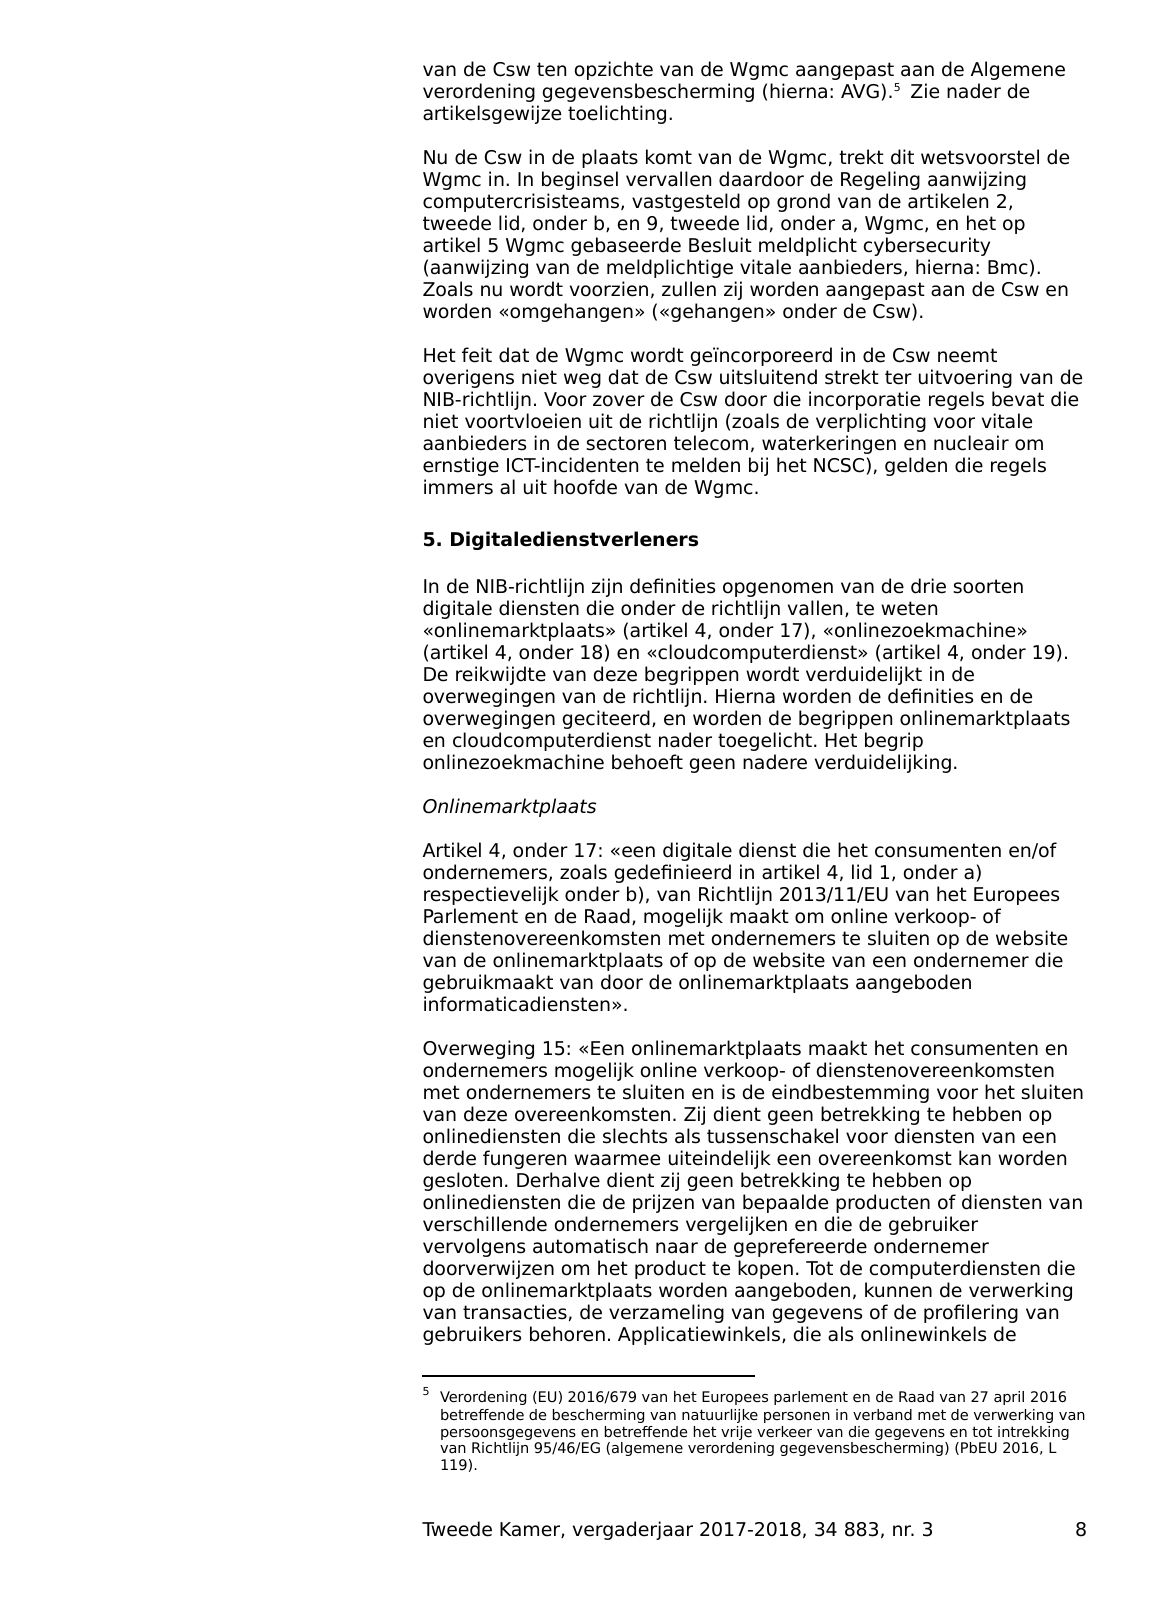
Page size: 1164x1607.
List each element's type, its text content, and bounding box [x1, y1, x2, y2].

text Het feit dat de Wgmc wordt geïncorporeerd in de Csw neemt overigens niet weg dat de Csw uitsluitend strekt ter uitvoering van de NIB-richtlijn. Voor zover de Csw door die incorporatie regels bevat die niet voortvloeien uit de richtlijn (zoals de verplichting voor vitale aanbieders in de sectoren telecom, waterkeringen en nucleair om ernstige ICT-incidenten te melden bij het NCSC), gelden die regels immers al uit hoofde van de Wgmc. [422, 345, 1087, 499]
text In de NIB-richtlijn zijn definities opgenomen van de drie soorten digitale diensten die onder de richtlijn vallen, te weten «onlinemarktplaats» (artikel 4, onder 17), «onlinezoekmachine» (artikel 4, onder 18) en «cloudcomputerdienst» (artikel 4, onder 19). De reikwijdte van deze begrippen wordt verduidelijkt in de overwegingen van de richtlijn. Hierna worden de definities en de overwegingen geciteerd, en worden de begrippen onlinemarktplaats en cloudcomputerdienst nader toegelicht. Het begrip onlinezoekmachine behoeft geen nadere verduidelijking. [422, 576, 1087, 774]
text van de Csw ten opzichte van de Wgmc aangepast aan de Algemene verordening gegevensbescherming (hierna: AVG). Zie nader de artikelsgewijze toelichting. [422, 59, 1087, 125]
subtitle Onlinemarktplaats [422, 796, 1087, 818]
text Artikel 4, onder 17: «een digitale dienst die het consumenten en/of ondernemers, zoals gedefinieerd in artikel 4, lid 1, onder a) respectievelijk onder b), van Richtlijn 2013/11/EU van het Europees Parlement en de Raad, mogelijk maakt om online verkoop- of dienstenovereenkomsten met ondernemers te sluiten op de website van de onlinemarktplaats of op de website van een ondernemer die gebruikmaakt van door de onlinemarktplaats aangeboden informaticadiensten». [422, 840, 1087, 1016]
text Nu de Csw in de plaats komt van de Wgmc, trekt dit wetsvoorstel de Wgmc in. In beginsel vervallen daardoor de Regeling aanwijzing computercrisisteams, vastgesteld op grond van de artikelen 2, tweede lid, onder b, en 9, tweede lid, onder a, Wgmc, en het op artikel 5 Wgmc gebaseerde Besluit meldplicht cybersecurity (aanwijzing van de meldplichtige vitale aanbieders, hierna: Bmc). Zoals nu wordt voorzien, zullen zij worden aangepast aan de Csw en worden «omgehangen» («gehangen» onder de Csw). [422, 147, 1087, 323]
text Verordening (EU) 2016/679 van het Europees parlement en de Raad van 27 april 2016 betreffende de bescherming van natuurlijke personen in verband met de verwerking van persoonsgegevens en betreffende het vrije verkeer van die gegevens en tot intrekking van Richtlijn 95/46/EG (algemene verordening gegevensbescherming) (PbEU 2016, L 119). [422, 1385, 1087, 1474]
text Overweging 15: «Een onlinemarktplaats maakt het consumenten en ondernemers mogelijk online verkoop- of dienstenovereenkomsten met ondernemers te sluiten en is de eindbestemming voor het sluiten van deze overeenkomsten. Zij dient geen betrekking te hebben op onlinediensten die slechts als tussenschakel voor diensten van een derde fungeren waarmee uiteindelijk een overeenkomst kan worden gesloten. Derhalve dient zij geen betrekking te hebben op onlinediensten die de prijzen van bepaalde producten of diensten van verschillende ondernemers vergelijken en die de gebruiker vervolgens automatisch naar de geprefereerde ondernemer doorverwijzen om het product te kopen. Tot de computerdiensten die op de onlinemarktplaats worden aangeboden, kunnen de verwerking van transacties, de verzameling van gegevens of de profilering van gebruikers behoren. Applicatiewinkels, die als onlinewinkels de [422, 1038, 1087, 1346]
subtitle 5. Digitaledienstverleners [422, 529, 1087, 551]
